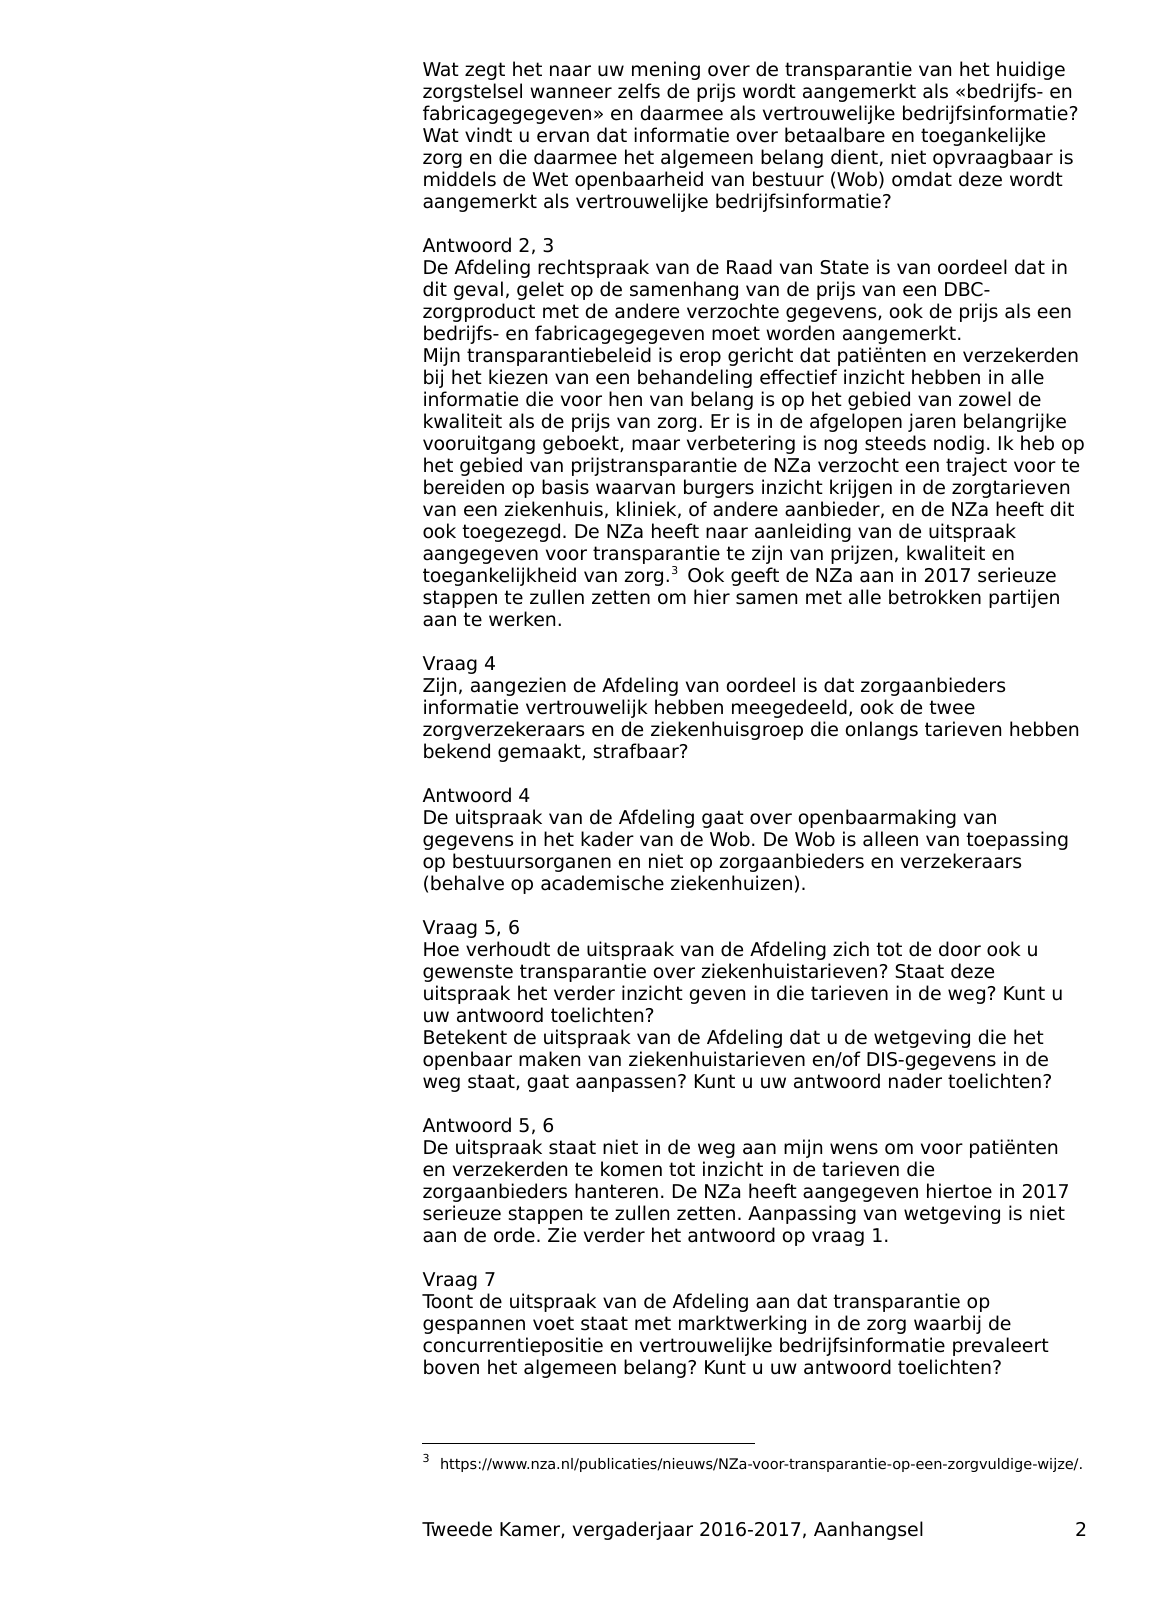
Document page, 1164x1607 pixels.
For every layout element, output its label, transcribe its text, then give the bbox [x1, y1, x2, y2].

text Toont de uitspraak van de Afdeling aan dat transparantie op gespannen voet staat met marktwerking in de zorg waarbij de concurrentiepositie en vertrouwelijke bedrijfsinformatie prevaleert boven het algemeen belang? Kunt u uw antwoord toelichten? [422, 1291, 1087, 1379]
text De Afdeling rechtspraak van de Raad van State is van oordeel dat in dit geval, gelet op de samenhang van de prijs van een DBC-zorgproduct met de andere verzochte gegevens, ook de prijs als een bedrijfs- en fabricagegegeven moet worden aangemerkt. [422, 257, 1087, 345]
text Wat vindt u ervan dat informatie over betaalbare en toegankelijke zorg en die daarmee het algemeen belang dient, niet opvraagbaar is middels de Wet openbaarheid van bestuur (Wob) omdat deze wordt aangemerkt als vertrouwelijke bedrijfsinformatie? [422, 125, 1087, 213]
text Betekent de uitspraak van de Afdeling dat u de wetgeving die het openbaar maken van ziekenhuistarieven en/of DIS-gegevens in de weg staat, gaat aanpassen? Kunt u uw antwoord nader toelichten? [422, 1027, 1087, 1093]
text Wat zegt het naar uw mening over de transparantie van het huidige zorgstelsel wanneer zelfs de prijs wordt aangemerkt als «bedrijfs- en fabricagegegeven» en daarmee als vertrouwelijke bedrijfsinformatie? [422, 59, 1087, 125]
text Zijn, aangezien de Afdeling van oordeel is dat zorgaanbieders informatie vertrouwelijk hebben meegedeeld, ook de twee zorgverzekeraars en de ziekenhuisgroep die onlangs tarieven hebben bekend gemaakt, strafbaar? [422, 675, 1087, 763]
text Vraag 5, 6 [422, 917, 1087, 939]
text https://www.nza.nl/publicaties/nieuws/NZa-voor-transparantie-op-een-zorgvuldige-wijze/. [422, 1452, 1087, 1474]
text Mijn transparantiebeleid is erop gericht dat patiënten en verzekerden bij het kiezen van een behandeling effectief inzicht hebben in alle informatie die voor hen van belang is op het gebied van zowel de kwaliteit als de prijs van zorg. Er is in de afgelopen jaren belangrijke vooruitgang geboekt, maar verbetering is nog steeds nodig. Ik heb op het gebied van prijstransparantie de NZa verzocht een traject voor te bereiden op basis waarvan burgers inzicht krijgen in de zorgtarieven van een ziekenhuis, kliniek, of andere aanbieder, en de NZa heeft dit ook toegezegd. De NZa heeft naar aanleiding van de uitspraak aangegeven voor transparantie te zijn van prijzen, kwaliteit en toegankelijkheid van zorg. Ook geeft de NZa aan in 2017 serieuze stappen te zullen zetten om hier samen met alle betrokken partijen aan te werken. [422, 345, 1087, 631]
text Antwoord 5, 6 [422, 1115, 1087, 1137]
text De uitspraak van de Afdeling gaat over openbaarmaking van gegevens in het kader van de Wob. De Wob is alleen van toepassing op bestuursorganen en niet op zorgaanbieders en verzekeraars (behalve op academische ziekenhuizen). [422, 807, 1087, 895]
text Antwoord 4 [422, 785, 1087, 807]
text Vraag 7 [422, 1269, 1087, 1291]
text De uitspraak staat niet in de weg aan mijn wens om voor patiënten en verzekerden te komen tot inzicht in de tarieven die zorgaanbieders hanteren. De NZa heeft aangegeven hiertoe in 2017 serieuze stappen te zullen zetten. Aanpassing van wetgeving is niet aan de orde. Zie verder het antwoord op vraag 1. [422, 1137, 1087, 1247]
text Vraag 4 [422, 653, 1087, 675]
text Hoe verhoudt de uitspraak van de Afdeling zich tot de door ook u gewenste transparantie over ziekenhuistarieven? Staat deze uitspraak het verder inzicht geven in die tarieven in de weg? Kunt u uw antwoord toelichten? [422, 939, 1087, 1027]
text Antwoord 2, 3 [422, 235, 1087, 257]
